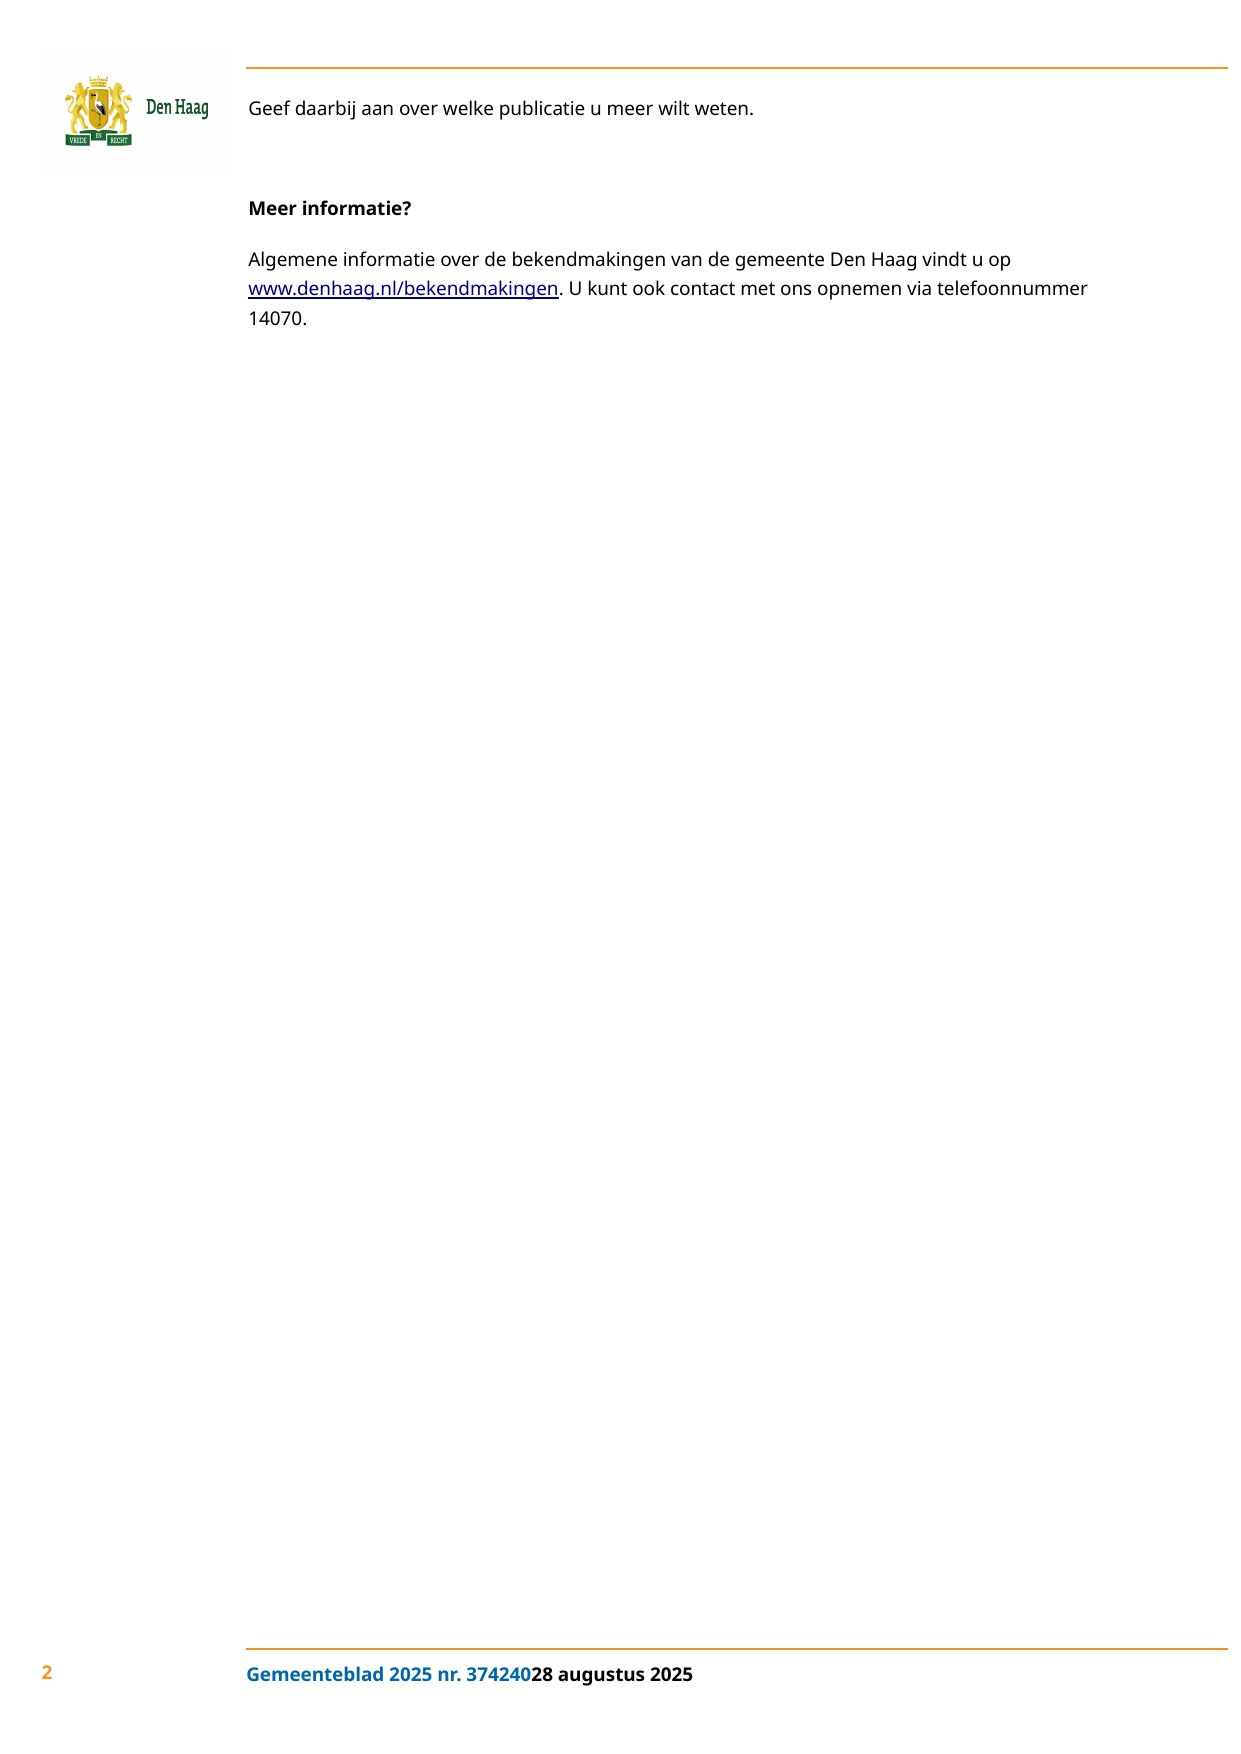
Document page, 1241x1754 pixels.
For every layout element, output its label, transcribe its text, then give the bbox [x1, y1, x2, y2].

text Algemene informatie over de bekendmakingen van de gemeente Den Haag vindt u op www.denhaag.nl/bekendmakingen. U kunt ook contact met ons opnemen via telefoonnummer 14070. [248, 246, 1152, 331]
text Geef daarbij aan over welke publicatie u meer wilt weten. [248, 95, 1152, 121]
text Meer informatie? [248, 196, 1152, 221]
picture [41, 47, 231, 172]
